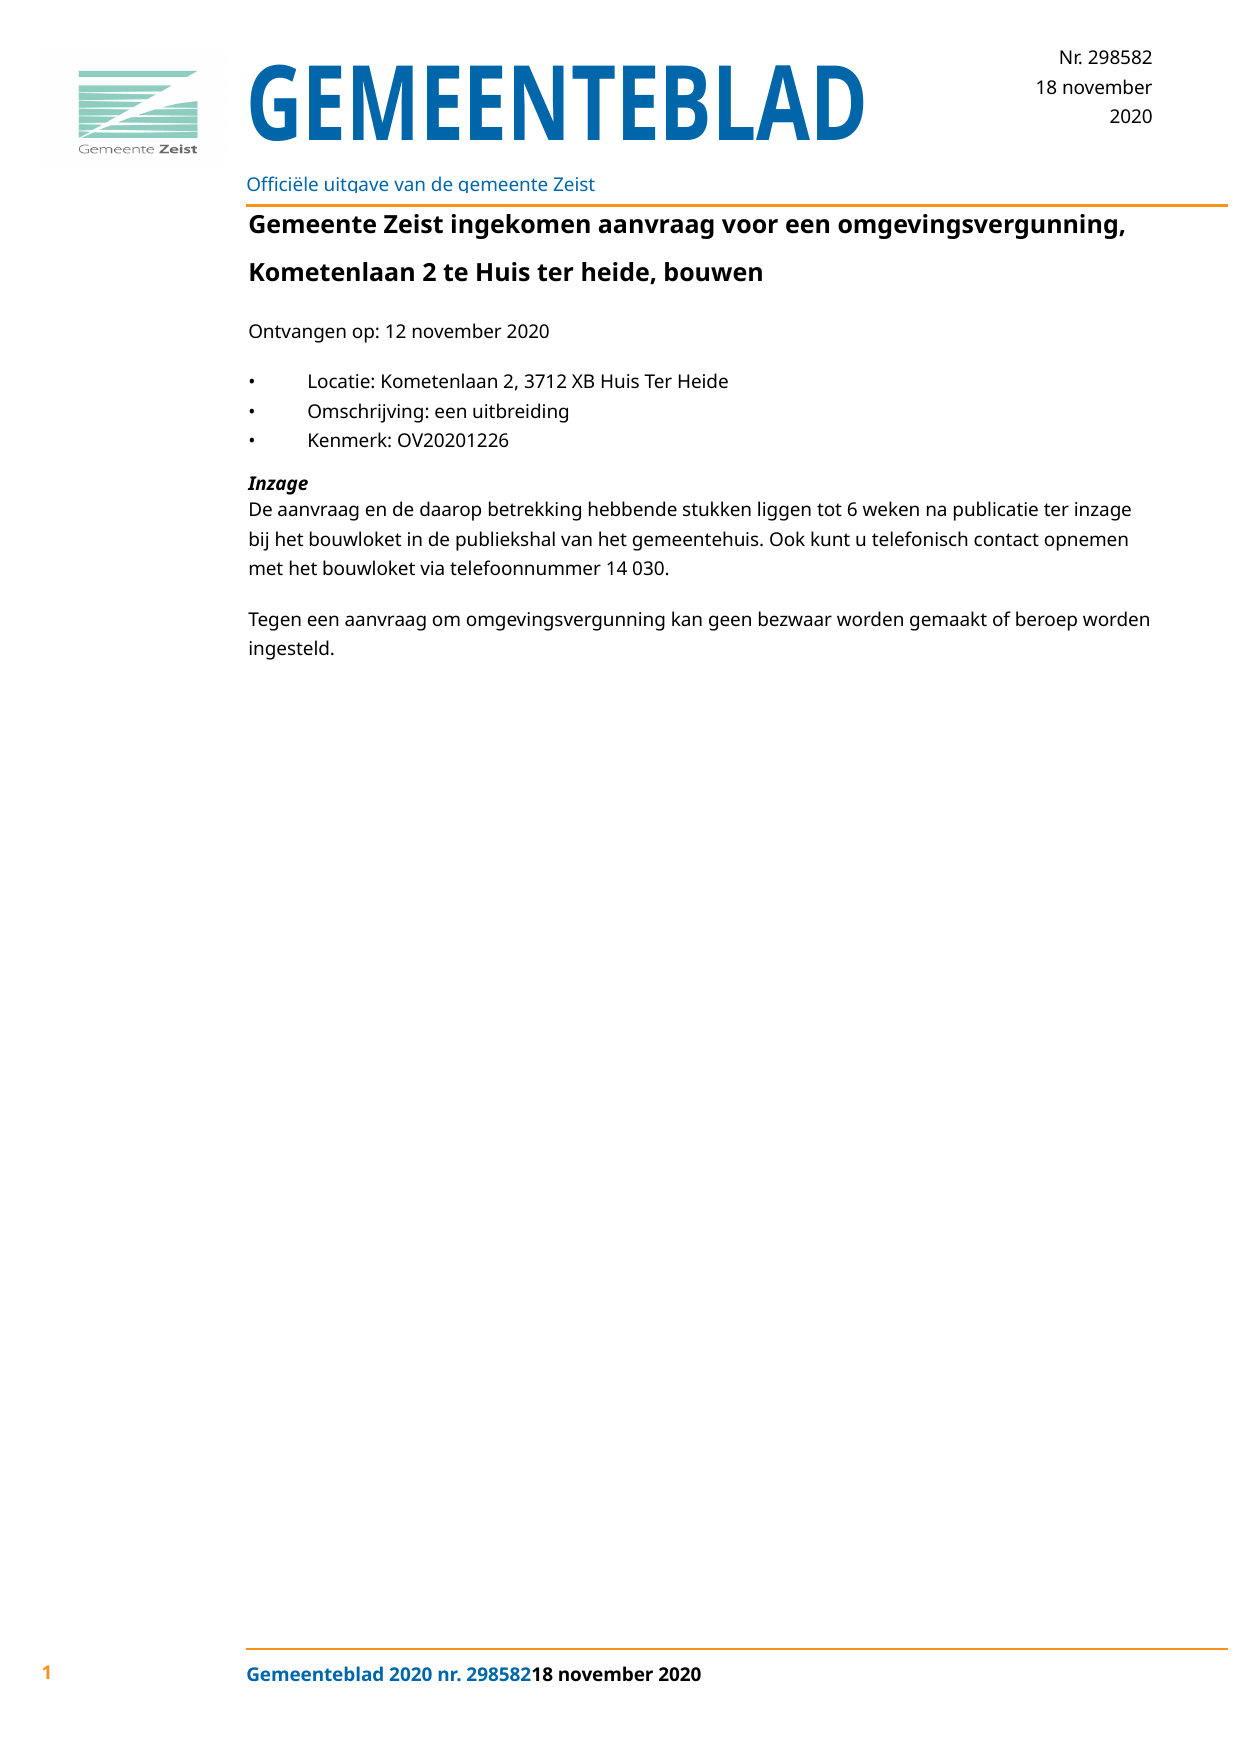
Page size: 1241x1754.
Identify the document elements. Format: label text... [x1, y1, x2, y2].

text Inzage [248, 471, 1152, 496]
list Locatie: Kometenlaan 2, 3712 XB Huis Ter Heide [248, 368, 1152, 394]
list Kenmerk: OV20201226 [248, 427, 1152, 453]
text Ontvangen op: 12 november 2020 [248, 318, 1152, 344]
list Omschrijving: een uitbreiding [248, 398, 1152, 424]
picture [41, 47, 231, 172]
text Tegen een aanvraag om omgevingsvergunning kan geen bezwaar worden gemaakt of beroep worden ingesteld. [248, 606, 1152, 661]
text Gemeente Zeist ingekomen aanvraag voor een omgevingsvergunning, Kometenlaan 2 te Huis ter heide, bouwen [248, 207, 1152, 288]
text De aanvraag en de daarop betrekking hebbende stukken liggen tot 6 weken na publicatie ter inzage bij het bouwloket in de publiekshal van het gemeentehuis. Ook kunt u telefonisch contact opnemen met het bouwloket via telefoonnummer 14 030. [248, 496, 1152, 581]
